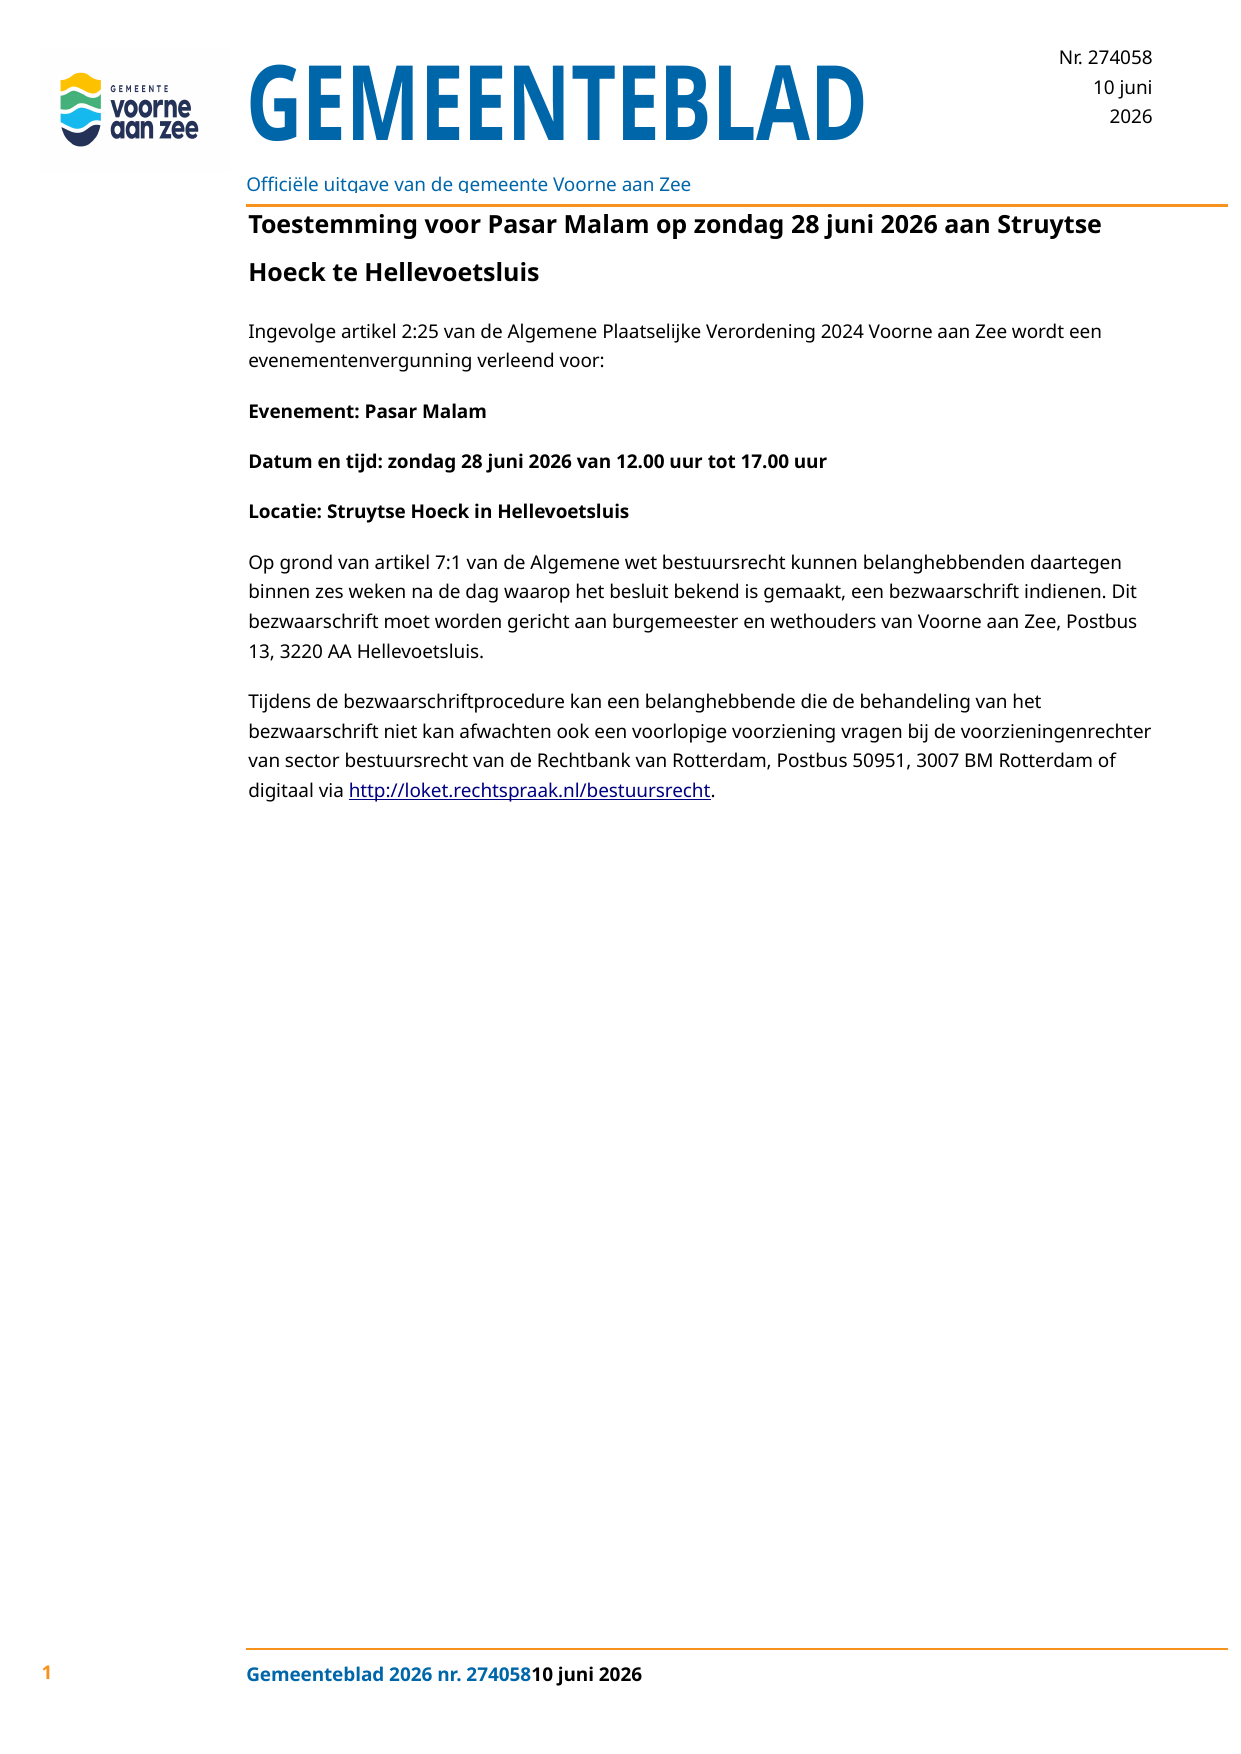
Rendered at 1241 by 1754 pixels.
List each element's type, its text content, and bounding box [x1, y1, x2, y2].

text Op grond van artikel 7:1 van de Algemene wet bestuursrecht kunnen belanghebbenden daartegen binnen zes weken na de dag waarop het besluit bekend is gemaakt, een bezwaarschrift indienen. Dit bezwaarschrift moet worden gericht aan burgemeester en wethouders van Voorne aan Zee, Postbus 13, 3220 AA Hellevoetsluis. [248, 549, 1152, 664]
text Tijdens de bezwaarschriftprocedure kan een belanghebbende die de behandeling van het bezwaarschrift niet kan afwachten ook een voorlopige voorziening vragen bij de voorzieningenrechter van sector bestuursrecht van de Rechtbank van Rotterdam, Postbus 50951, 3007 BM Rotterdam of digitaal via http://loket.rechtspraak.nl/bestuursrecht. [248, 688, 1152, 803]
text Evenement: Pasar Malam [248, 398, 1152, 424]
text Locatie: Struytse Hoeck in Hellevoetsluis [248, 499, 1152, 524]
text Toestemming voor Pasar Malam op zondag 28 juni 2026 aan Struytse Hoeck te Hellevoetsluis [248, 207, 1152, 288]
text Datum en tijd: zondag 28 juni 2026 van 12.00 uur tot 17.00 uur [248, 448, 1152, 474]
text Ingevolge artikel 2:25 van de Algemene Plaatselijke Verordening 2024 Voorne aan Zee wordt een evenementenvergunning verleend voor: [248, 318, 1152, 373]
picture [41, 47, 231, 172]
